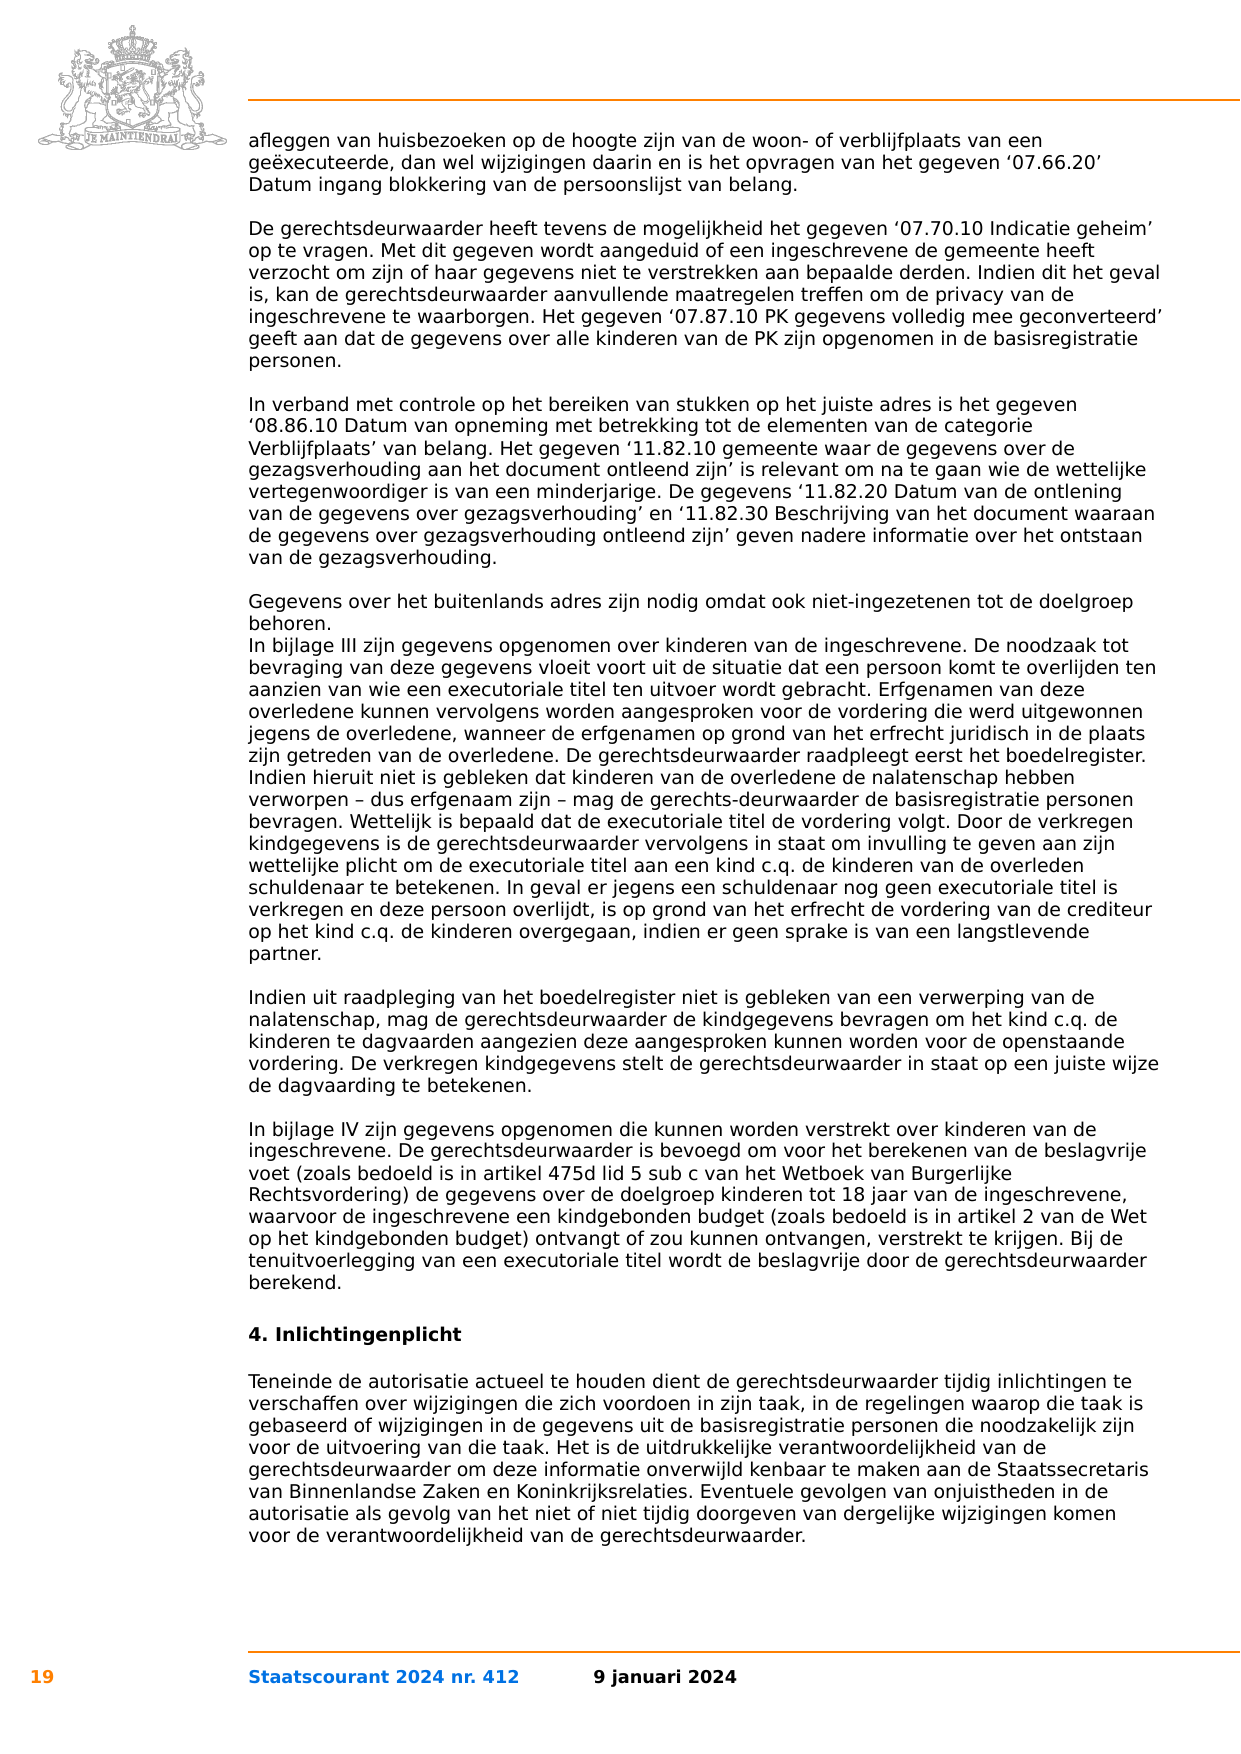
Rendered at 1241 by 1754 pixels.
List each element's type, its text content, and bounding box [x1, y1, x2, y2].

text In bijlage IV zijn gegevens opgenomen die kunnen worden verstrekt over kinderen van de ingeschrevene. De gerechtsdeurwaarder is bevoegd om voor het berekenen van de beslagvrije voet (zoals bedoeld is in artikel 475d lid 5 sub c van het Wetboek van Burgerlijke Rechtsvordering) de gegevens over de doelgroep kinderen tot 18 jaar van de ingeschrevene, waarvoor de ingeschrevene een kindgebonden budget (zoals bedoeld is in artikel 2 van de Wet op het kindgebonden budget) ontvangt of zou kunnen ontvangen, verstrekt te krijgen. Bij de tenuitvoerlegging van een executoriale titel wordt de beslagvrije door de gerechtsdeurwaarder berekend. [248, 1118, 1163, 1294]
text Indien uit raadpleging van het boedelregister niet is gebleken van een verwerping van de nalatenschap, mag de gerechtsdeurwaarder de kindgegevens bevragen om het kind c.q. de kinderen te dagvaarden aangezien deze aangesproken kunnen worden voor de openstaande vordering. De verkregen kindgegevens stelt de gerechtsdeurwaarder in staat op een juiste wijze de dagvaarding te betekenen. [248, 987, 1163, 1097]
text In verband met controle op het bereiken van stukken op het juiste adres is het gegeven ‘08.86.10 Datum van opneming met betrekking tot de elementen van de categorie Verblijfplaats’ van belang. Het gegeven ‘11.82.10 gemeente waar de gegevens over de gezagsverhouding aan het document ontleend zijn’ is relevant om na te gaan wie de wettelijke vertegenwoordiger is van een minderjarige. De gegevens ‘11.82.20 Datum van de ontlening van de gegevens over gezagsverhouding’ en ‘11.82.30 Beschrijving van het document waaraan de gegevens over gezagsverhouding ontleend zijn’ geven nadere informatie over het ontstaan van de gezagsverhouding. [248, 393, 1163, 569]
text Gegevens over het buitenlands adres zijn nodig omdat ook niet-ingezetenen tot de doelgroep behoren. [248, 591, 1163, 635]
text Teneinde de autorisatie actueel te houden dient de gerechtsdeurwaarder tijdig inlichtingen te verschaffen over wijzigingen die zich voordoen in zijn taak, in de regelingen waarop die taak is gebaseerd of wijzigingen in de gegevens uit de basisregistratie personen die noodzakelijk zijn voor de uitvoering van die taak. Het is de uitdrukkelijke verantwoordelijkheid van de gerechtsdeurwaarder om deze informatie onverwijld kenbaar te maken aan de Staatssecretaris van Binnenlandse Zaken en Koninkrijksrelaties. Eventuele gevolgen van onjuistheden in de autorisatie als gevolg van het niet of niet tijdig doorgeven van dergelijke wijzigingen komen voor de verantwoordelijkheid van de gerechtsdeurwaarder. [248, 1371, 1163, 1547]
picture [38, 25, 227, 150]
text In bijlage III zijn gegevens opgenomen over kinderen van de ingeschrevene. De noodzaak tot bevraging van deze gegevens vloeit voort uit de situatie dat een persoon komt te overlijden ten aanzien van wie een executoriale titel ten uitvoer wordt gebracht. Erfgenamen van deze overledene kunnen vervolgens worden aangesproken voor de vordering die werd uitgewonnen jegens de overledene, wanneer de erfgenamen op grond van het erfrecht juridisch in de plaats zijn getreden van de overledene. De gerechtsdeurwaarder raadpleegt eerst het boedelregister. Indien hieruit niet is gebleken dat kinderen van de overledene de nalatenschap hebben verworpen – dus erfgenaam zijn – mag de gerechts-deurwaarder de basisregistratie personen bevragen. Wettelijk is bepaald dat de executoriale titel de vordering volgt. Door de verkregen kindgegevens is de gerechtsdeurwaarder vervolgens in staat om invulling te geven aan zijn wettelijke plicht om de executoriale titel aan een kind c.q. de kinderen van de overleden schuldenaar te betekenen. In geval er jegens een schuldenaar nog geen executoriale titel is verkregen en deze persoon overlijdt, is op grond van het erfrecht de vordering van de crediteur op het kind c.q. de kinderen overgegaan, indien er geen sprake is van een langstlevende partner. [248, 635, 1163, 965]
subtitle 4. Inlichtingenplicht [248, 1324, 1163, 1346]
text De gerechtsdeurwaarder heeft tevens de mogelijkheid het gegeven ‘07.70.10 Indicatie geheim’ op te vragen. Met dit gegeven wordt aangeduid of een ingeschrevene de gemeente heeft verzocht om zijn of haar gegevens niet te verstrekken aan bepaalde derden. Indien dit het geval is, kan de gerechtsdeurwaarder aanvullende maatregelen treffen om de privacy van de ingeschrevene te waarborgen. Het gegeven ‘07.87.10 PK gegevens volledig mee geconverteerd’ geeft aan dat de gegevens over alle kinderen van de PK zijn opgenomen in de basisregistratie personen. [248, 218, 1163, 372]
text afleggen van huisbezoeken op de hoogte zijn van de woon- of verblijfplaats van een geëxecuteerde, dan wel wijzigingen daarin en is het opvragen van het gegeven ‘07.66.20’ Datum ingang blokkering van de persoonslijst van belang. [248, 130, 1163, 196]
